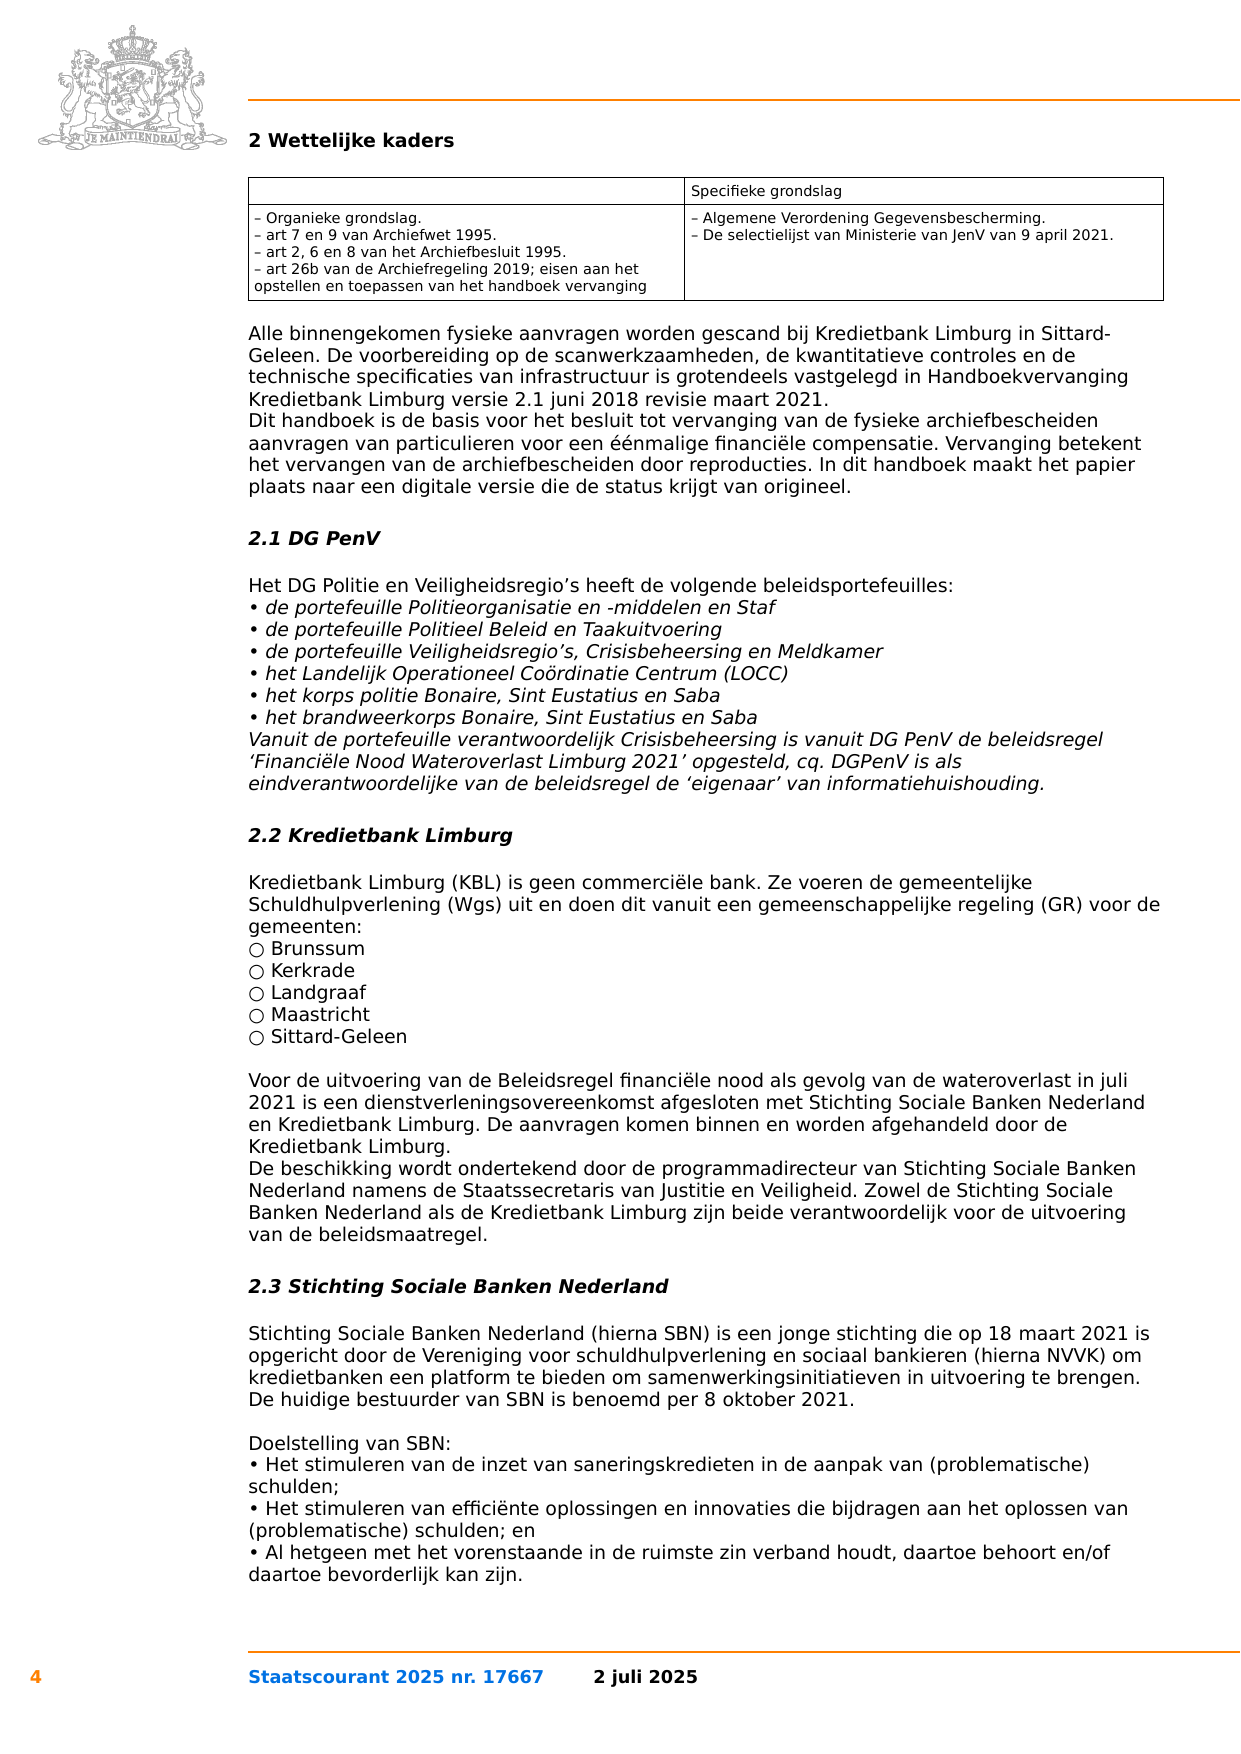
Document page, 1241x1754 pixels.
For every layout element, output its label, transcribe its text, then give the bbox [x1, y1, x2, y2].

text • de portefeuille Veiligheidsregio’s, Crisisbeheersing en Meldkamer [248, 641, 1163, 663]
text • Het stimuleren van efficiënte oplossingen en innovaties die bijdragen aan het oplossen van (problematische) schulden; en [248, 1498, 1163, 1542]
text Vanuit de portefeuille verantwoordelijk Crisisbeheersing is vanuit DG PenV de beleidsregel ‘Financiële Nood Wateroverlast Limburg 2021’ opgesteld, cq. DGPenV is als eindverantwoordelijke van de beleidsregel de ‘eigenaar’ van informatiehuishouding. [248, 729, 1163, 795]
text ○ Landgraaf [248, 982, 1163, 1004]
text • de portefeuille Politieorganisatie en -middelen en Staf [248, 597, 1163, 619]
text • Al hetgeen met het vorenstaande in de ruimste zin verband houdt, daartoe behoort en/of daartoe bevorderlijk kan zijn. [248, 1542, 1163, 1586]
subtitle 2 Wettelijke kaders [248, 130, 1163, 152]
table_cell – Algemene Verordening Gegevensbescherming. – De selectielijst van Ministerie van JenV van 9 april 2021. [685, 205, 1163, 299]
text Kredietbank Limburg (KBL) is geen commerciële bank. Ze voeren de gemeentelijke Schuldhulpverlening (Wgs) uit en doen dit vanuit een gemeenschappelijke regeling (GR) voor de gemeenten: [248, 872, 1163, 938]
subtitle 2.2 Kredietbank Limburg [248, 825, 1163, 847]
text • het Landelijk Operationeel Coördinatie Centrum (LOCC) [248, 663, 1163, 685]
text Doelstelling van SBN: [248, 1432, 1163, 1454]
text Voor de uitvoering van de Beleidsregel financiële nood als gevolg van de wateroverlast in juli 2021 is een dienstverleningsovereenkomst afgesloten met Stichting Sociale Banken Nederland en Kredietbank Limburg. De aanvragen komen binnen en worden afgehandeld door de Kredietbank Limburg. [248, 1070, 1163, 1158]
subtitle 2.3 Stichting Sociale Banken Nederland [248, 1276, 1163, 1298]
text De beschikking wordt ondertekend door de programmadirecteur van Stichting Sociale Banken Nederland namens de Staatssecretaris van Justitie en Veiligheid. Zowel de Stichting Sociale Banken Nederland als de Kredietbank Limburg zijn beide verantwoordelijk voor de uitvoering van de beleidsmaatregel. [248, 1158, 1163, 1246]
text • het brandweerkorps Bonaire, Sint Eustatius en Saba [248, 707, 1163, 729]
text ○ Maastricht [248, 1004, 1163, 1026]
subtitle 2.1 DG PenV [248, 528, 1163, 550]
table_header [249, 178, 684, 204]
text Dit handboek is de basis voor het besluit tot vervanging van de fysieke archiefbescheiden aanvragen van particulieren voor een éénmalige financiële compensatie. Vervanging betekent het vervangen van de archiefbescheiden door reproducties. In dit handboek maakt het papier plaats naar een digitale versie die de status krijgt van origineel. [248, 410, 1163, 498]
text • de portefeuille Politieel Beleid en Taakuitvoering [248, 619, 1163, 641]
text Stichting Sociale Banken Nederland (hierna SBN) is een jonge stichting die op 18 maart 2021 is opgericht door de Vereniging voor schuldhulpverlening en sociaal bankieren (hierna NVVK) om kredietbanken een platform te bieden om samenwerkingsinitiatieven in uitvoering te brengen. De huidige bestuurder van SBN is benoemd per 8 oktober 2021. [248, 1323, 1163, 1411]
text Alle binnengekomen fysieke aanvragen worden gescand bij Kredietbank Limburg in Sittard-Geleen. De voorbereiding op de scanwerkzaamheden, de kwantitatieve controles en de technische specificaties van infrastructuur is grotendeels vastgelegd in Handboekvervanging Kredietbank Limburg versie 2.1 juni 2018 revisie maart 2021. [248, 322, 1163, 410]
text Het DG Politie en Veiligheidsregio’s heeft de volgende beleidsportefeuilles: [248, 575, 1163, 597]
picture [38, 25, 227, 150]
text ○ Sittard-Geleen [248, 1026, 1163, 1048]
text ○ Kerkrade [248, 960, 1163, 982]
table_header Specifieke grondslag [685, 178, 1163, 204]
table_cell – Organieke grondslag. – art 7 en 9 van Archiefwet 1995. – art 2, 6 en 8 van het Archiefbesluit 1995. – art 26b van de Archiefregeling 2019; eisen aan het opstellen en toepassen van het handboek vervanging [249, 205, 684, 299]
text • Het stimuleren van de inzet van saneringskredieten in de aanpak van (problematische) schulden; [248, 1454, 1163, 1498]
text ○ Brunssum [248, 938, 1163, 960]
text • het korps politie Bonaire, Sint Eustatius en Saba [248, 685, 1163, 707]
